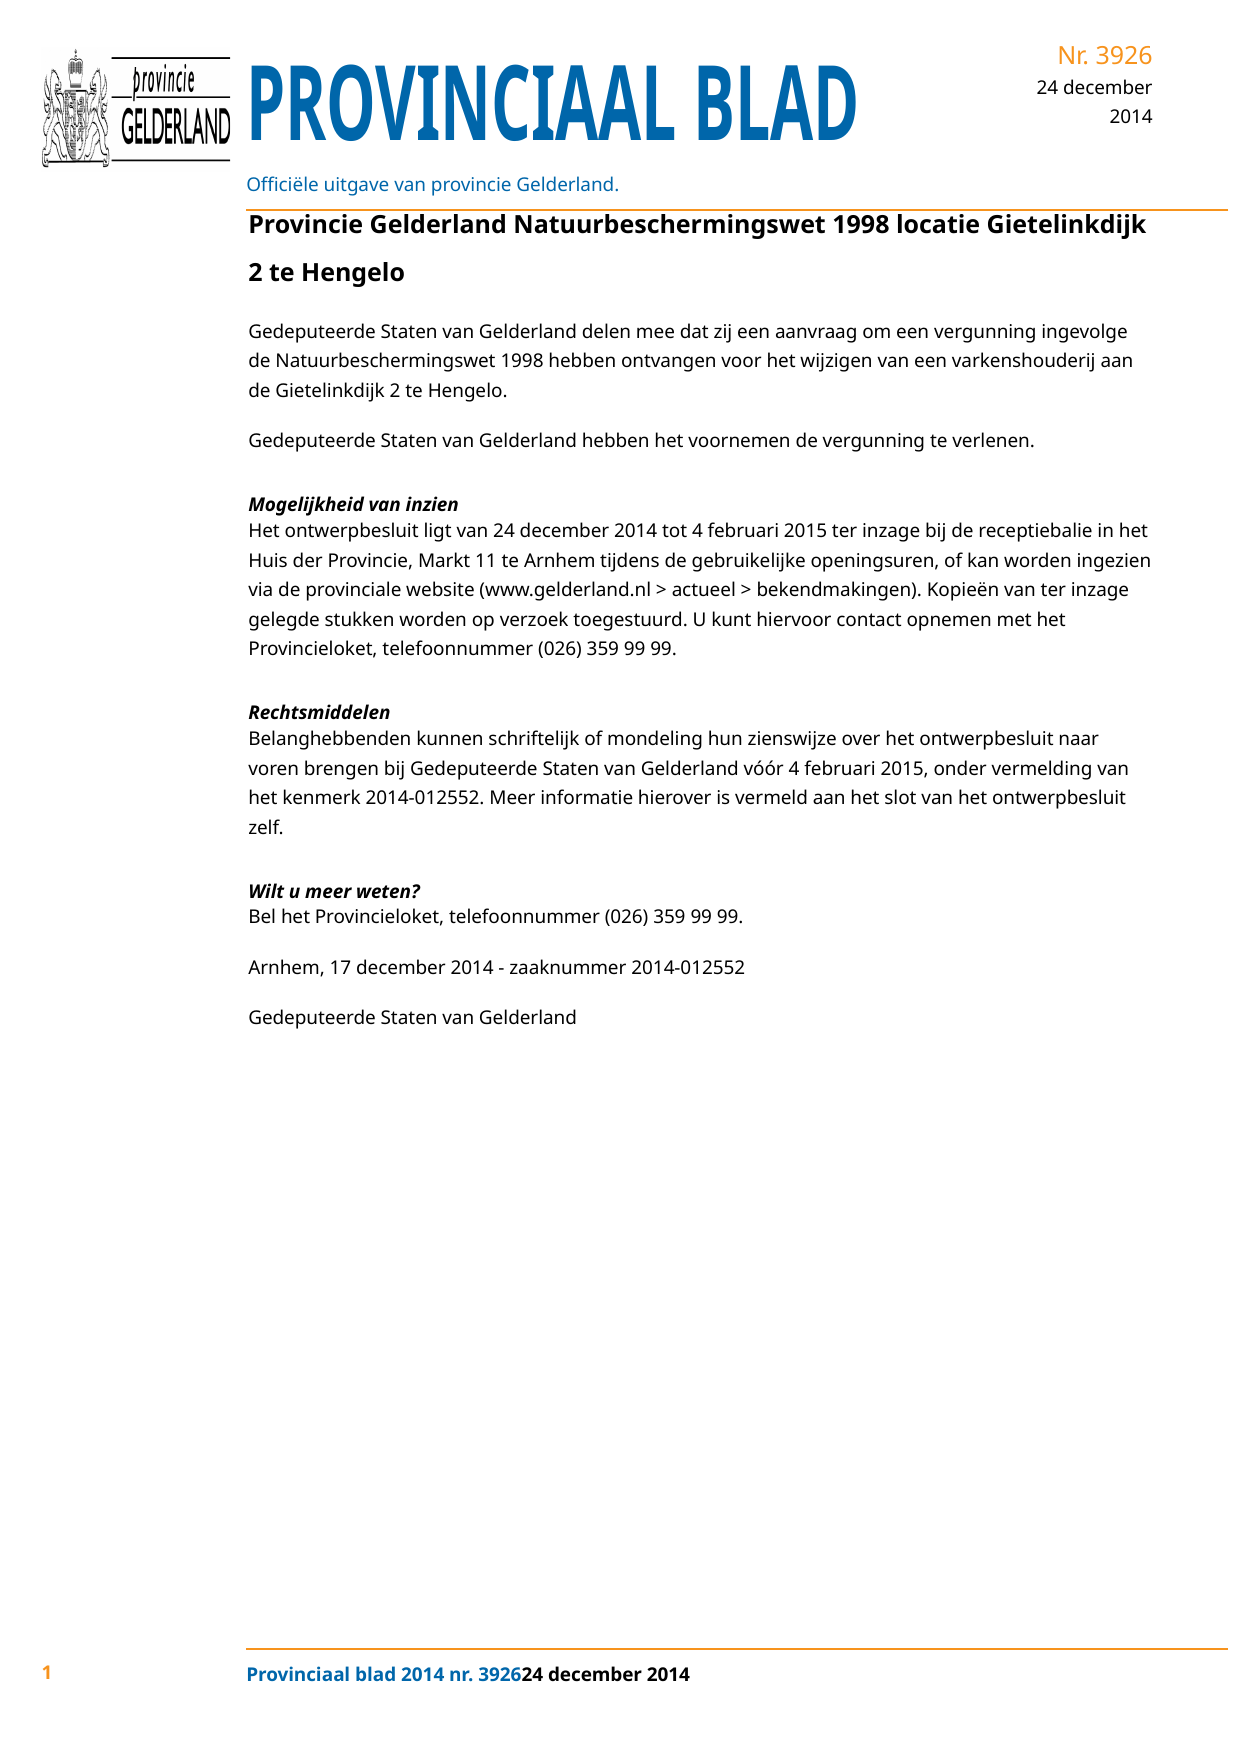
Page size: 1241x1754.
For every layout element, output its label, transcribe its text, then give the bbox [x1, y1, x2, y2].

text Mogelijkheid van inzien [248, 491, 1152, 517]
text Wilt u meer weten? [248, 878, 1152, 904]
text Rechtsmiddelen [248, 699, 1152, 725]
text Provincie Gelderland Natuurbeschermingswet 1998 locatie Gietelinkdijk 2 te Hengelo [248, 211, 1152, 288]
text Belanghebbenden kunnen schriftelijk of mondeling hun zienswijze over het ontwerpbesluit naar voren brengen bij Gedeputeerde Staten van Gelderland vóór 4 februari 2015, onder vermelding van het kenmerk 2014-012552. Meer informatie hierover is vermeld aan het slot van het ontwerpbesluit zelf. [248, 725, 1152, 840]
picture [41, 47, 231, 172]
text Het ontwerpbesluit ligt van 24 december 2014 tot 4 februari 2015 ter inzage bij de receptiebalie in het Huis der Provincie, Markt 11 te Arnhem tijdens de gebruikelijke openingsuren, of kan worden ingezien via de provinciale website (www.gelderland.nl > actueel > bekendmakingen). Kopieën van ter inzage gelegde stukken worden op verzoek toegestuurd. U kunt hiervoor contact opnemen met het Provincieloket, telefoonnummer (026) 359 99 99. [248, 517, 1152, 661]
text Gedeputeerde Staten van Gelderland delen mee dat zij een aanvraag om een vergunning ingevolge de Natuurbeschermingswet 1998 hebben ontvangen voor het wijzigen van een varkenshouderij aan de Gietelinkdijk 2 te Hengelo. [248, 318, 1152, 403]
text Arnhem, 17 december 2014 - zaaknummer 2014-012552 [248, 954, 1152, 980]
text Gedeputeerde Staten van Gelderland hebben het voornemen de vergunning te verlenen. [248, 427, 1152, 453]
text Bel het Provincieloket, telefoonnummer (026) 359 99 99. [248, 904, 1152, 929]
text Gedeputeerde Staten van Gelderland [248, 1004, 1152, 1030]
